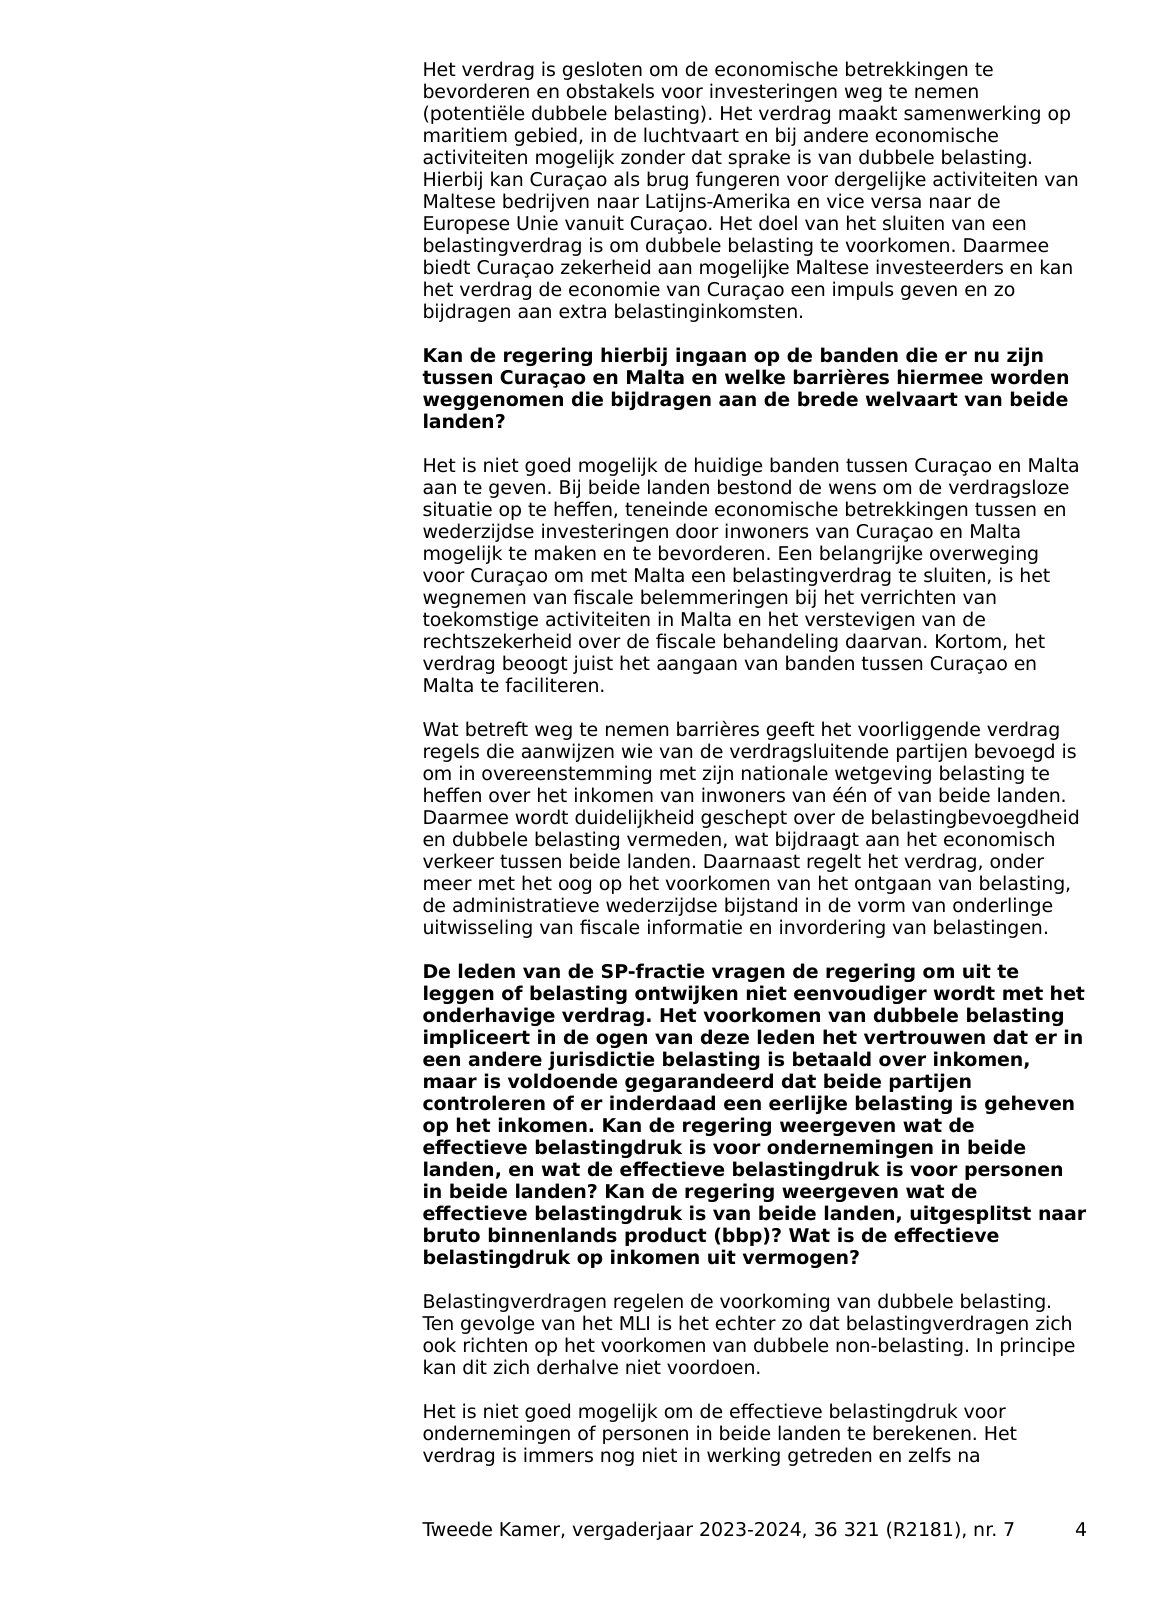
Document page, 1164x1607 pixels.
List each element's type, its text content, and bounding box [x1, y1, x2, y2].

text De leden van de SP-fractie vragen de regering om uit te leggen of belasting ontwijken niet eenvoudiger wordt met het onderhavige verdrag. Het voorkomen van dubbele belasting impliceert in de ogen van deze leden het vertrouwen dat er in een andere jurisdictie belasting is betaald over inkomen, maar is voldoende gegarandeerd dat beide partijen controleren of er inderdaad een eerlijke belasting is geheven op het inkomen. Kan de regering weergeven wat de effectieve belastingdruk is voor ondernemingen in beide landen, en wat de effectieve belastingdruk is voor personen in beide landen? Kan de regering weergeven wat de effectieve belastingdruk is van beide landen, uitgesplitst naar bruto binnenlands product (bbp)? Wat is de effectieve belastingdruk op inkomen uit vermogen? [422, 961, 1087, 1269]
text Het verdrag is gesloten om de economische betrekkingen te bevorderen en obstakels voor investeringen weg te nemen (potentiële dubbele belasting). Het verdrag maakt samenwerking op maritiem gebied, in de luchtvaart en bij andere economische activiteiten mogelijk zonder dat sprake is van dubbele belasting. Hierbij kan Curaçao als brug fungeren voor dergelijke activiteiten van Maltese bedrijven naar Latijns-Amerika en vice versa naar de Europese Unie vanuit Curaçao. Het doel van het sluiten van een belastingverdrag is om dubbele belasting te voorkomen. Daarmee biedt Curaçao zekerheid aan mogelijke Maltese investeerders en kan het verdrag de economie van Curaçao een impuls geven en zo bijdragen aan extra belastinginkomsten. [422, 59, 1087, 323]
text Belastingverdragen regelen de voorkoming van dubbele belasting. Ten gevolge van het MLI is het echter zo dat belastingverdragen zich ook richten op het voorkomen van dubbele non-belasting. In principe kan dit zich derhalve niet voordoen. [422, 1291, 1087, 1379]
text Het is niet goed mogelijk om de effectieve belastingdruk voor ondernemingen of personen in beide landen te berekenen. Het verdrag is immers nog niet in werking getreden en zelfs na [422, 1401, 1087, 1467]
text Wat betreft weg te nemen barrières geeft het voorliggende verdrag regels die aanwijzen wie van de verdragsluitende partijen bevoegd is om in overeenstemming met zijn nationale wetgeving belasting te heffen over het inkomen van inwoners van één of van beide landen. Daarmee wordt duidelijkheid geschept over de belastingbevoegdheid en dubbele belasting vermeden, wat bijdraagt aan het economisch verkeer tussen beide landen. Daarnaast regelt het verdrag, onder meer met het oog op het voorkomen van het ontgaan van belasting, de administratieve wederzijdse bijstand in de vorm van onderlinge uitwisseling van fiscale informatie en invordering van belastingen. [422, 719, 1087, 939]
text Het is niet goed mogelijk de huidige banden tussen Curaçao en Malta aan te geven. Bij beide landen bestond de wens om de verdragsloze situatie op te heffen, teneinde economische betrekkingen tussen en wederzijdse investeringen door inwoners van Curaçao en Malta mogelijk te maken en te bevorderen. Een belangrijke overweging voor Curaçao om met Malta een belastingverdrag te sluiten, is het wegnemen van fiscale belemmeringen bij het verrichten van toekomstige activiteiten in Malta en het verstevigen van de rechtszekerheid over de fiscale behandeling daarvan. Kortom, het verdrag beoogt juist het aangaan van banden tussen Curaçao en Malta te faciliteren. [422, 455, 1087, 697]
text Kan de regering hierbij ingaan op de banden die er nu zijn tussen Curaçao en Malta en welke barrières hiermee worden weggenomen die bijdragen aan de brede welvaart van beide landen? [422, 345, 1087, 433]
